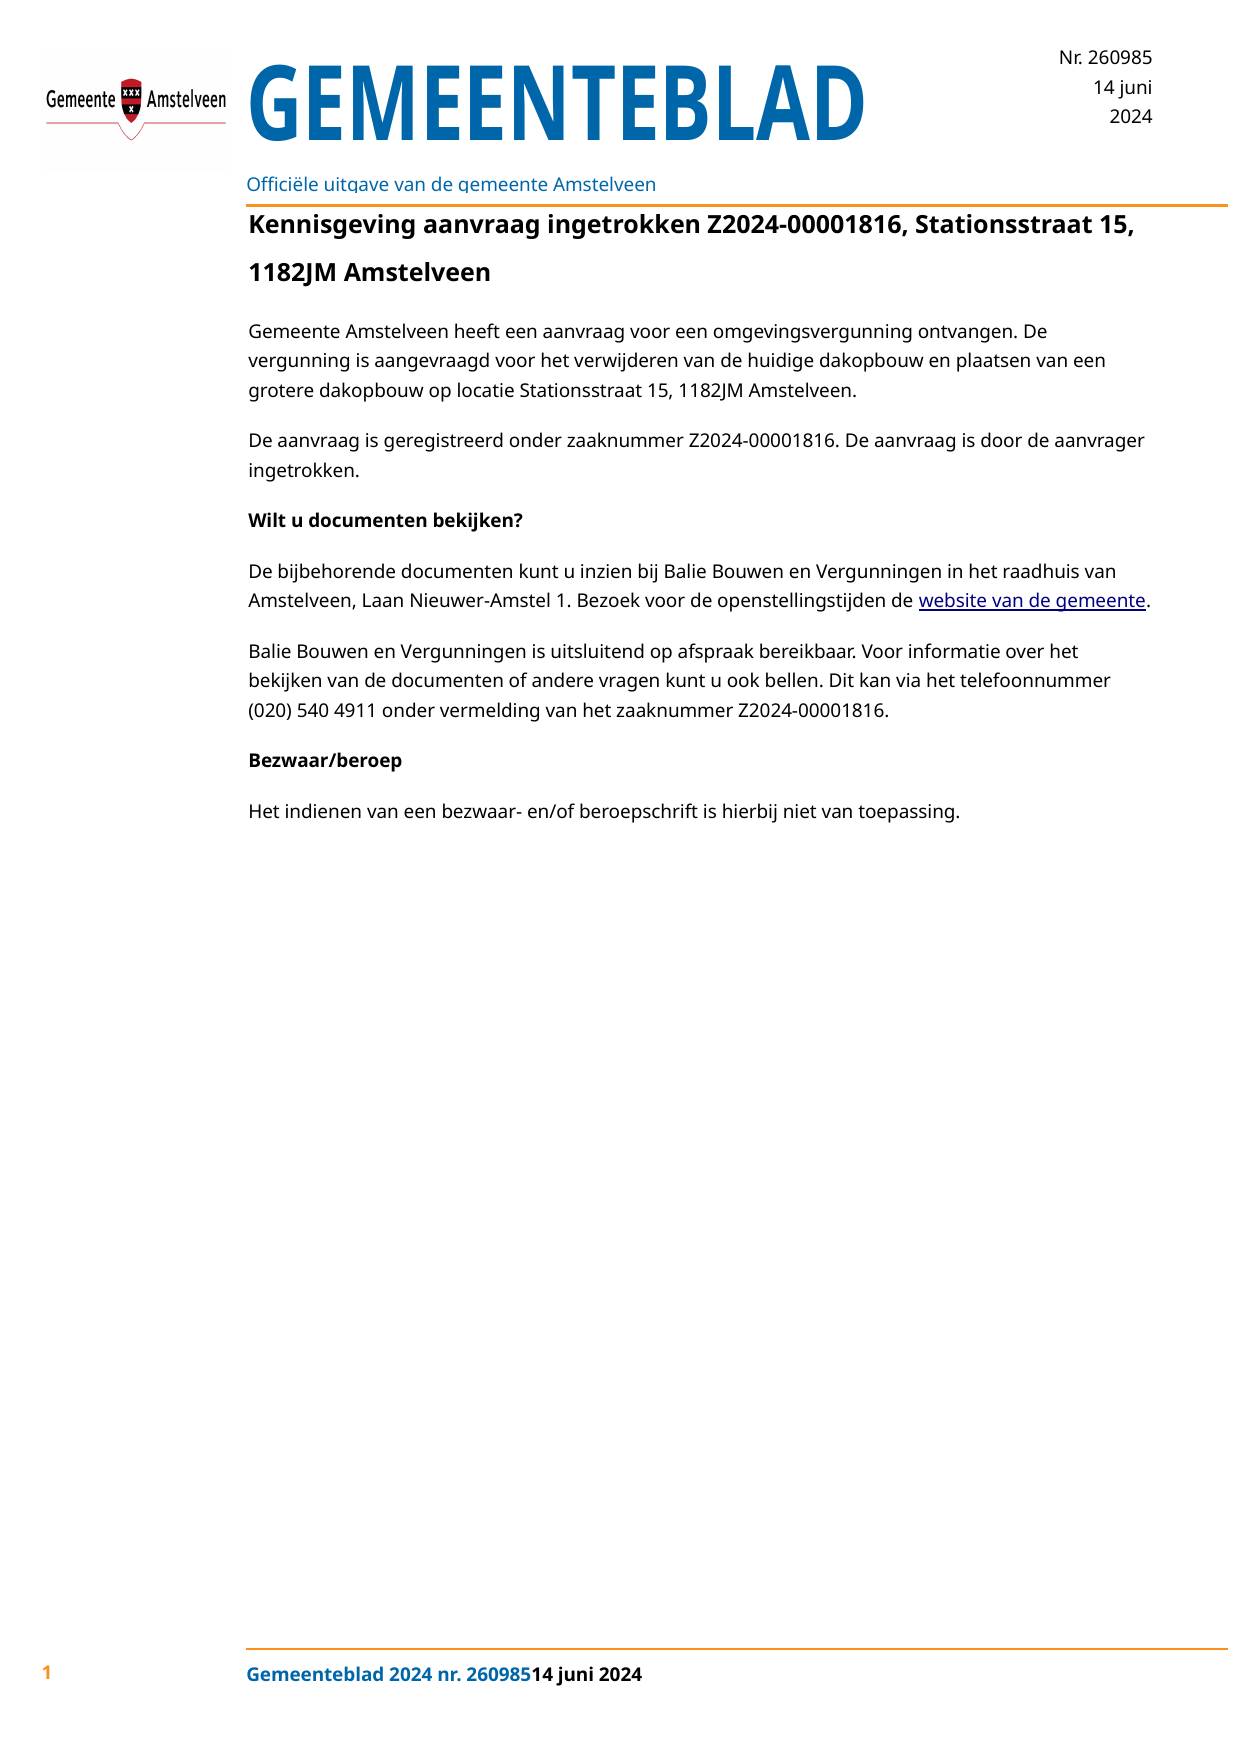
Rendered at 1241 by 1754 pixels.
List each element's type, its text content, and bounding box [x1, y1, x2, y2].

text Het indienen van een bezwaar- en/of beroepschrift is hierbij niet van toepassing. [248, 798, 1152, 824]
text Gemeente Amstelveen heeft een aanvraag voor een omgevingsvergunning ontvangen. De vergunning is aangevraagd voor het verwijderen van de huidige dakopbouw en plaatsen van een grotere dakopbouw op locatie Stationsstraat 15, 1182JM Amstelveen. [248, 318, 1152, 403]
text Bezwaar/beroep [248, 747, 1152, 773]
text Wilt u documenten bekijken? [248, 507, 1152, 533]
text Balie Bouwen en Vergunningen is uitsluitend op afspraak bereikbaar. Voor informatie over het bekijken van de documenten of andere vragen kunt u ook bellen. Dit kan via het telefoonnummer (020) 540 4911 onder vermelding van het zaaknummer Z2024-00001816. [248, 638, 1152, 723]
text De bijbehorende documenten kunt u inzien bij Balie Bouwen en Vergunningen in het raadhuis van Amstelveen, Laan Nieuwer-Amstel 1. Bezoek voor de openstellingstijden de website van de gemeente. [248, 558, 1152, 613]
text Kennisgeving aanvraag ingetrokken Z2024-00001816, Stationsstraat 15, 1182JM Amstelveen [248, 207, 1152, 288]
text De aanvraag is geregistreerd onder zaaknummer Z2024-00001816. De aanvraag is door de aanvrager ingetrokken. [248, 427, 1152, 483]
picture [41, 47, 231, 172]
